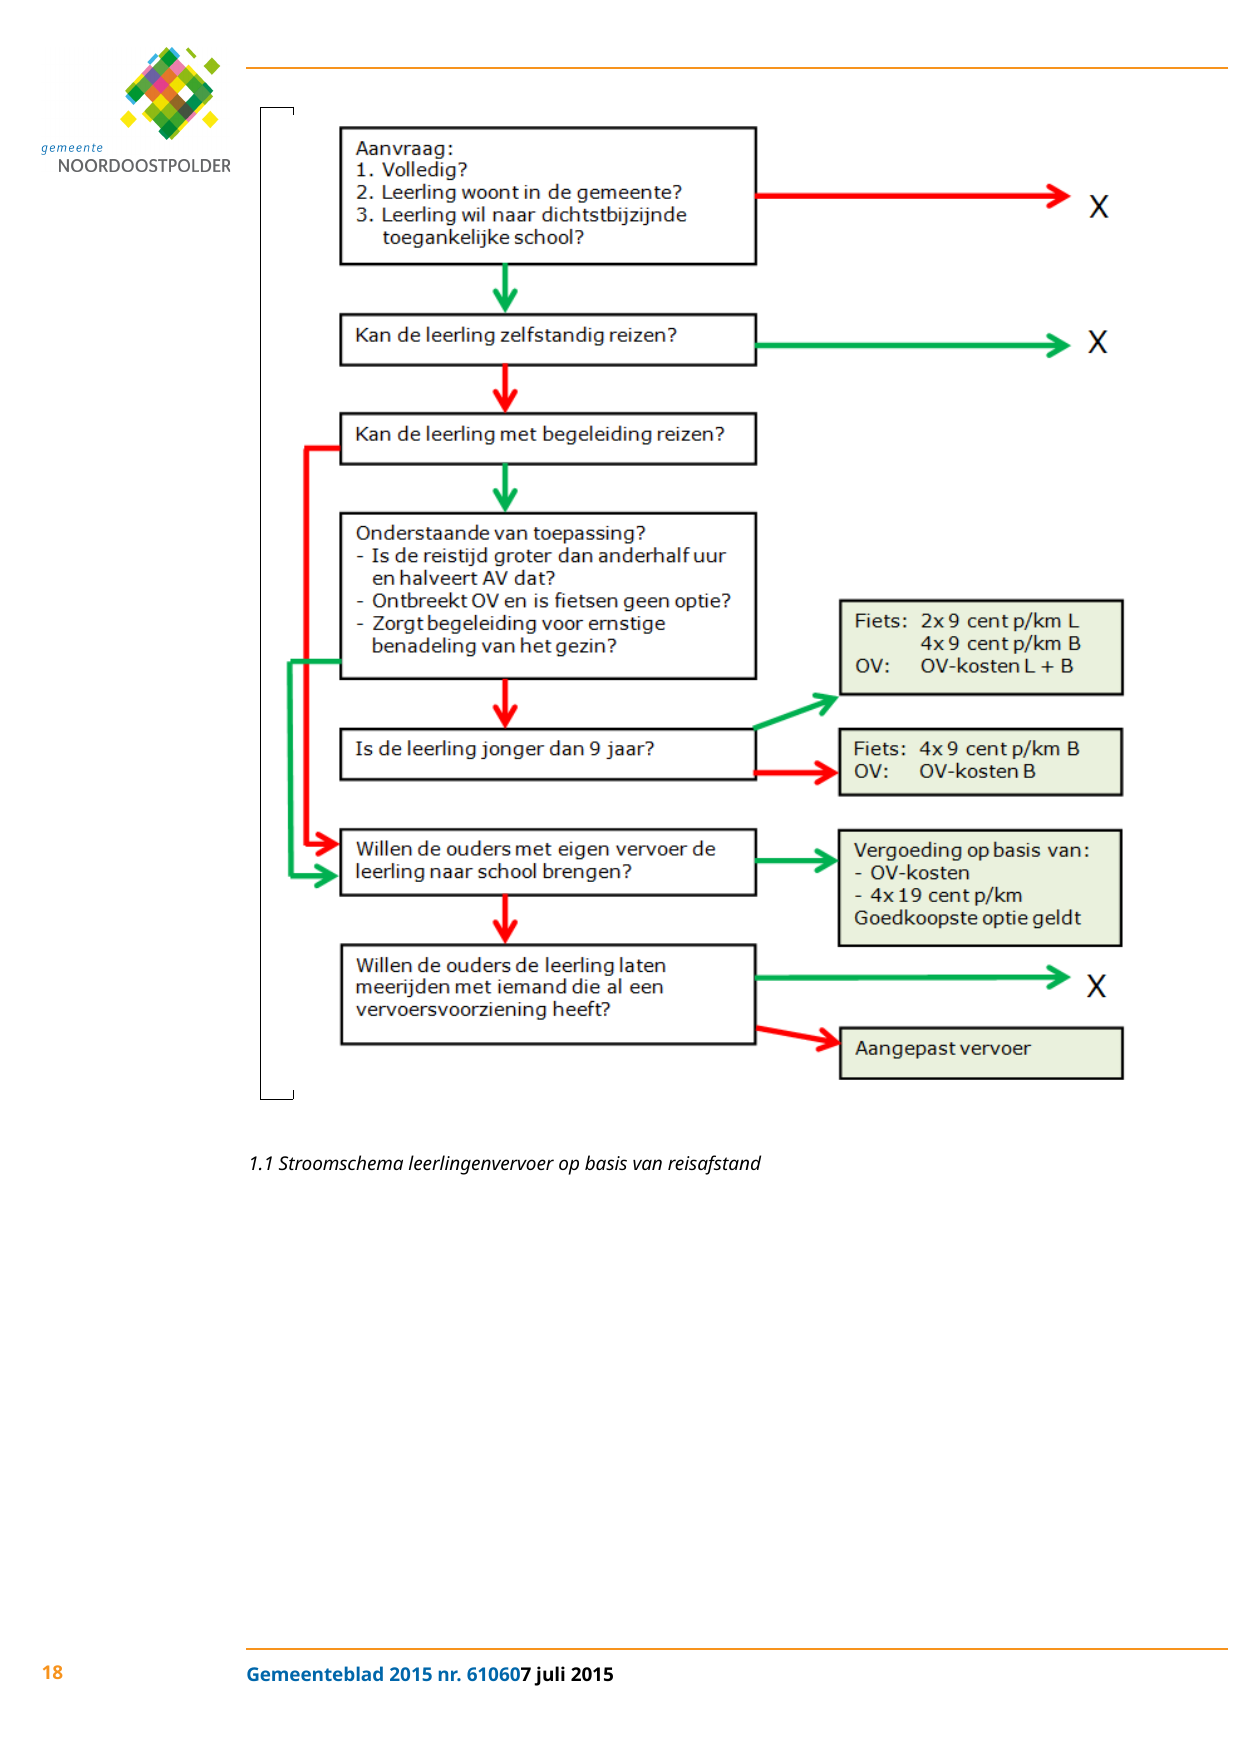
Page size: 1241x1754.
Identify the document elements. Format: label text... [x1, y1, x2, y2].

text 1.1 Stroomschema leerlingenvervoer op basis van reisafstand [248, 1150, 1152, 1176]
picture [41, 47, 231, 172]
picture [268, 115, 1149, 1090]
